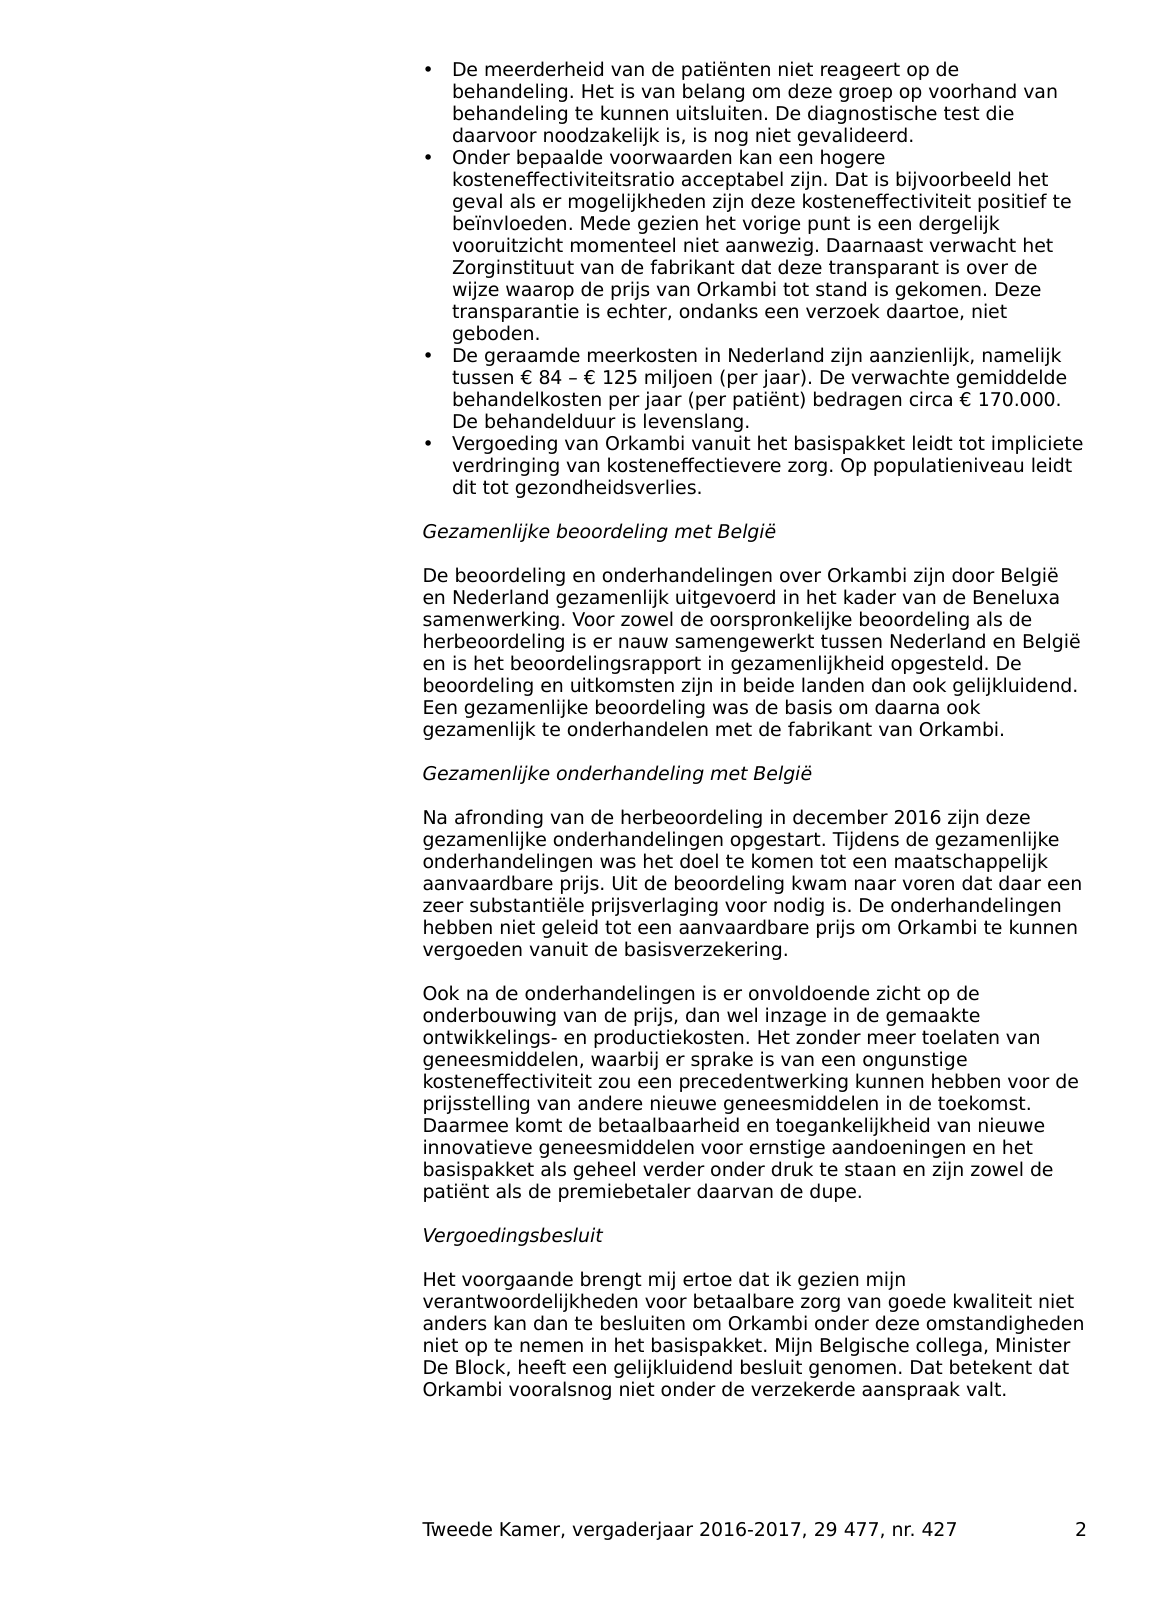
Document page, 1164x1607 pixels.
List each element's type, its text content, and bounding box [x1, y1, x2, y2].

subtitle Gezamenlijke beoordeling met België [422, 521, 1087, 543]
text • Vergoeding van Orkambi vanuit het basispakket leidt tot impliciete verdringing van kosteneffectievere zorg. Op populatieniveau leidt dit tot gezondheidsverlies. [422, 433, 1087, 499]
text • Onder bepaalde voorwaarden kan een hogere kosteneffectiviteitsratio acceptabel zijn. Dat is bijvoorbeeld het geval als er mogelijkheden zijn deze kosteneffectiviteit positief te beïnvloeden. Mede gezien het vorige punt is een dergelijk vooruitzicht momenteel niet aanwezig. Daarnaast verwacht het Zorginstituut van de fabrikant dat deze transparant is over de wijze waarop de prijs van Orkambi tot stand is gekomen. Deze transparantie is echter, ondanks een verzoek daartoe, niet geboden. [422, 147, 1087, 345]
text Het voorgaande brengt mij ertoe dat ik gezien mijn verantwoordelijkheden voor betaalbare zorg van goede kwaliteit niet anders kan dan te besluiten om Orkambi onder deze omstandigheden niet op te nemen in het basispakket. Mijn Belgische collega, Minister De Block, heeft een gelijkluidend besluit genomen. Dat betekent dat Orkambi vooralsnog niet onder de verzekerde aanspraak valt. [422, 1269, 1087, 1401]
text De beoordeling en onderhandelingen over Orkambi zijn door België en Nederland gezamenlijk uitgevoerd in het kader van de Beneluxa samenwerking. Voor zowel de oorspronkelijke beoordeling als de herbeoordeling is er nauw samengewerkt tussen Nederland en België en is het beoordelingsrapport in gezamenlijkheid opgesteld. De beoordeling en uitkomsten zijn in beide landen dan ook gelijkluidend. Een gezamenlijke beoordeling was de basis om daarna ook gezamenlijk te onderhandelen met de fabrikant van Orkambi. [422, 565, 1087, 741]
text Ook na de onderhandelingen is er onvoldoende zicht op de onderbouwing van de prijs, dan wel inzage in de gemaakte ontwikkelings- en productiekosten. Het zonder meer toelaten van geneesmiddelen, waarbij er sprake is van een ongunstige kosteneffectiviteit zou een precedentwerking kunnen hebben voor de prijsstelling van andere nieuwe geneesmiddelen in de toekomst. Daarmee komt de betaalbaarheid en toegankelijkheid van nieuwe innovatieve geneesmiddelen voor ernstige aandoeningen en het basispakket als geheel verder onder druk te staan en zijn zowel de patiënt als de premiebetaler daarvan de dupe. [422, 983, 1087, 1203]
text • De geraamde meerkosten in Nederland zijn aanzienlijk, namelijk tussen € 84 – € 125 miljoen (per jaar). De verwachte gemiddelde behandelkosten per jaar (per patiënt) bedragen circa € 170.000. De behandelduur is levenslang. [422, 345, 1087, 433]
text • De meerderheid van de patiënten niet reageert op de behandeling. Het is van belang om deze groep op voorhand van behandeling te kunnen uitsluiten. De diagnostische test die daarvoor noodzakelijk is, is nog niet gevalideerd. [422, 59, 1087, 147]
subtitle Vergoedingsbesluit [422, 1225, 1087, 1247]
subtitle Gezamenlijke onderhandeling met België [422, 763, 1087, 785]
text Na afronding van de herbeoordeling in december 2016 zijn deze gezamenlijke onderhandelingen opgestart. Tijdens de gezamenlijke onderhandelingen was het doel te komen tot een maatschappelijk aanvaardbare prijs. Uit de beoordeling kwam naar voren dat daar een zeer substantiële prijsverlaging voor nodig is. De onderhandelingen hebben niet geleid tot een aanvaardbare prijs om Orkambi te kunnen vergoeden vanuit de basisverzekering. [422, 807, 1087, 961]
